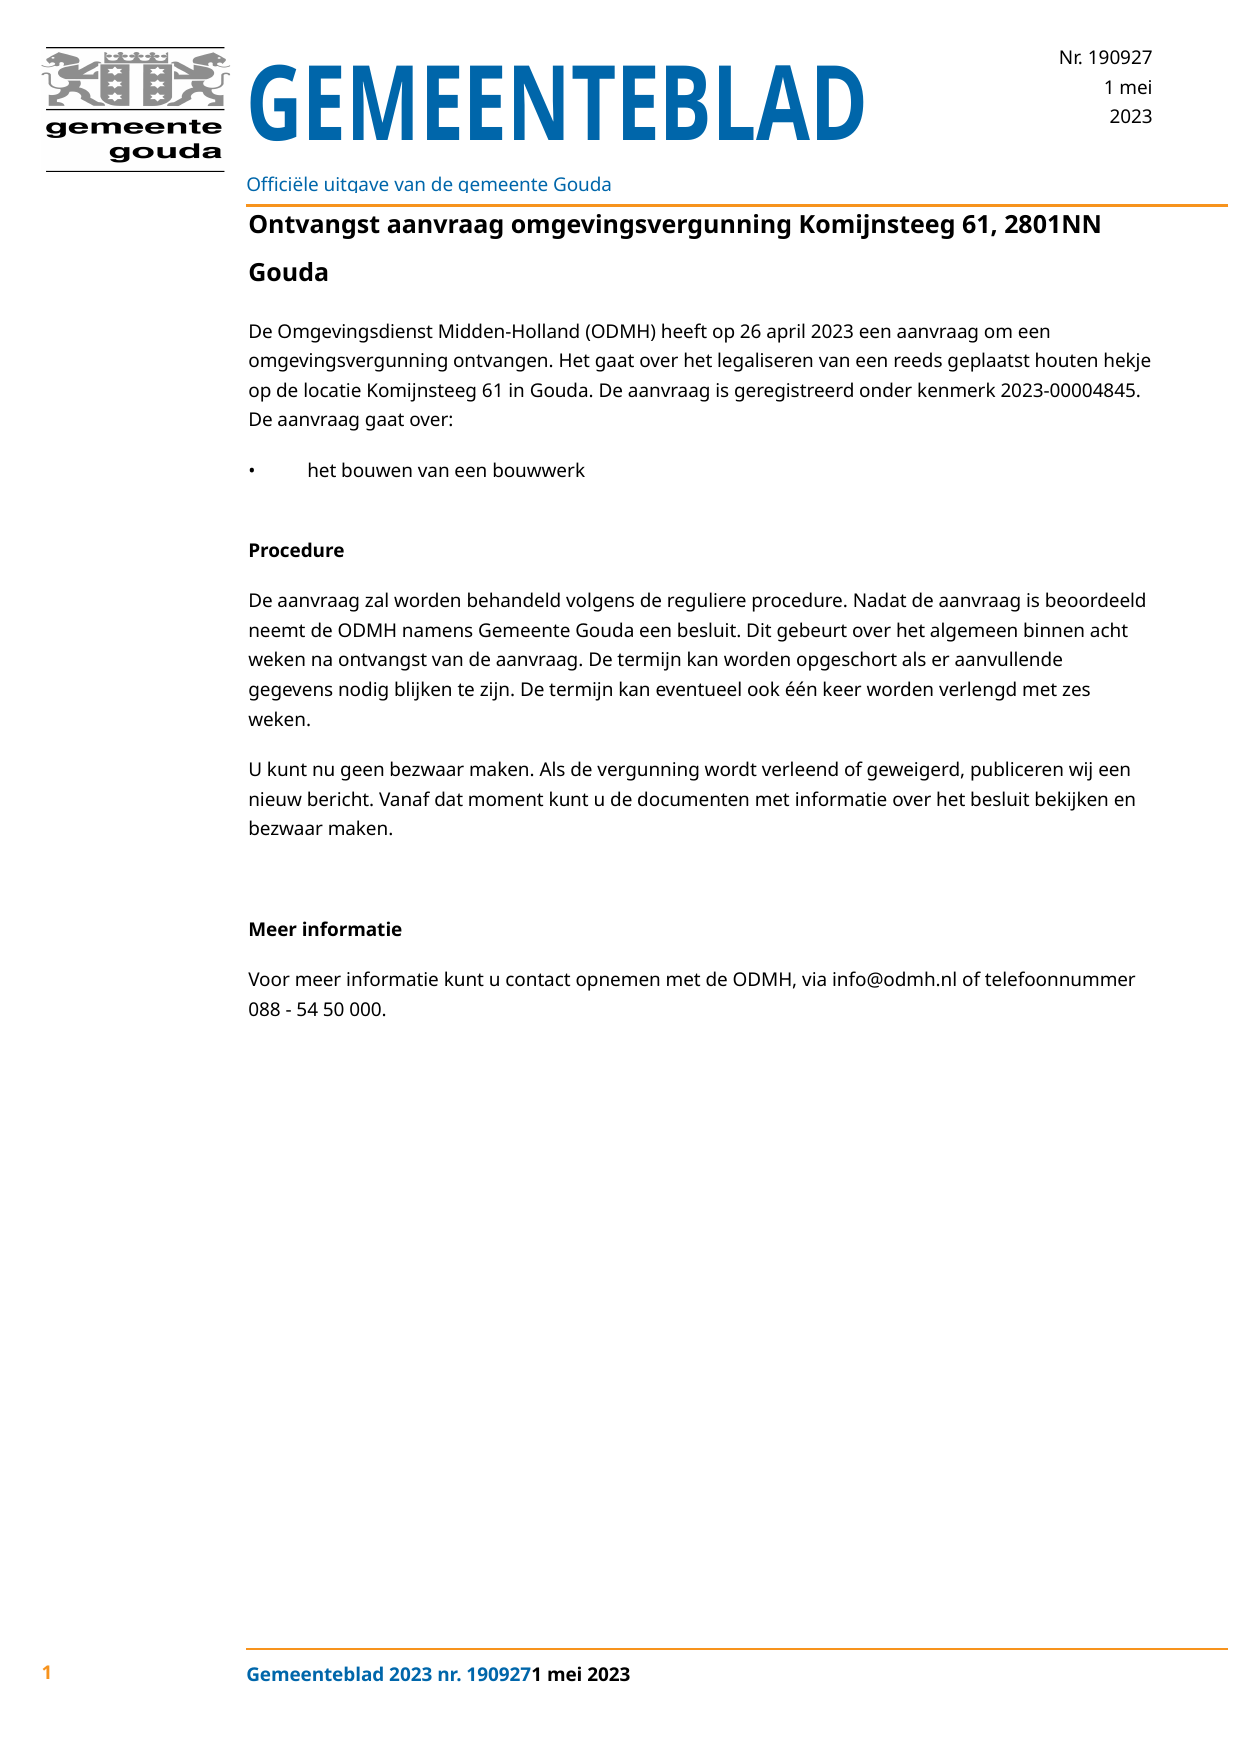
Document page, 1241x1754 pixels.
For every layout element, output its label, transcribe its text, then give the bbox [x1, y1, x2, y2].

text Procedure [248, 537, 1152, 563]
text De aanvraag zal worden behandeld volgens de reguliere procedure. Nadat de aanvraag is beoordeeld neemt de ODMH namens Gemeente Gouda een besluit. Dit gebeurt over het algemeen binnen acht weken na ontvangst van de aanvraag. De termijn kan worden opgeschort als er aanvullende gegevens nodig blijken te zijn. De termijn kan eventueel ook één keer worden verlengd met zes weken. [248, 587, 1152, 732]
list het bouwen van een bouwwerk [248, 457, 1152, 483]
picture [41, 47, 231, 172]
text U kunt nu geen bezwaar maken. Als de vergunning wordt verleend of geweigerd, publiceren wij een nieuw bericht. Vanaf dat moment kunt u de documenten met informatie over het besluit bekijken en bezwaar maken. [248, 756, 1152, 841]
text Voor meer informatie kunt u contact opnemen met de ODMH, via info@odmh.nl of telefoonnummer 088 - 54 50 000. [248, 967, 1152, 1022]
text Ontvangst aanvraag omgevingsvergunning Komijnsteeg 61, 2801NN Gouda [248, 207, 1152, 288]
text Meer informatie [248, 916, 1152, 942]
text De Omgevingsdienst Midden-Holland (ODMH) heeft op 26 april 2023 een aanvraag om een omgevingsvergunning ontvangen. Het gaat over het legaliseren van een reeds geplaatst houten hekje op de locatie Komijnsteeg 61 in Gouda. De aanvraag is geregistreerd onder kenmerk 2023-00004845. De aanvraag gaat over: [248, 318, 1152, 432]
